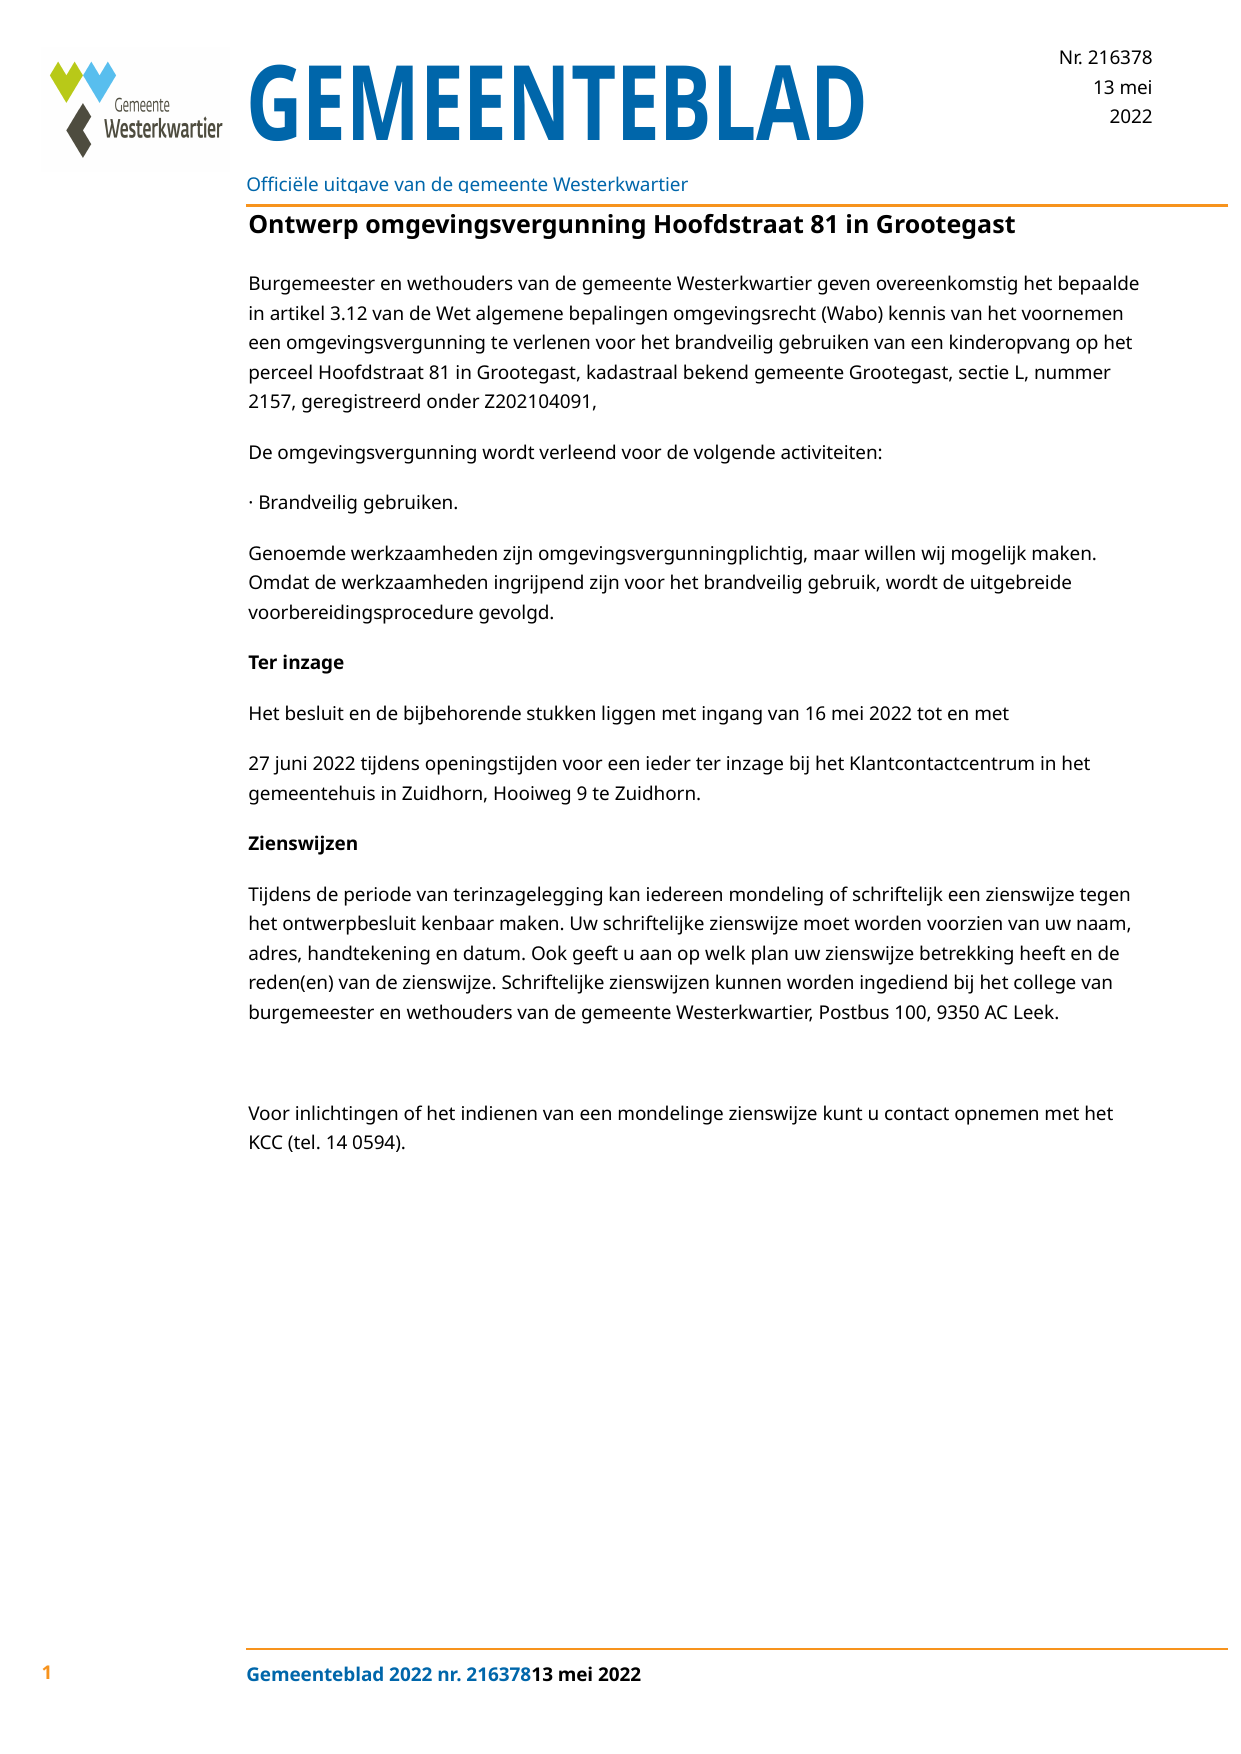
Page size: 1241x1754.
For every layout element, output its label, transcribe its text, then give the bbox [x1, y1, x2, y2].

text Het besluit en de bijbehorende stukken liggen met ingang van 16 mei 2022 tot en met [248, 700, 1152, 726]
text Genoemde werkzaamheden zijn omgevingsvergunningplichtig, maar willen wij mogelijk maken. Omdat de werkzaamheden ingrijpend zijn voor het brandveilig gebruik, wordt de uitgebreide voorbereidingsprocedure gevolgd. [248, 540, 1152, 625]
text Burgemeester en wethouders van de gemeente Westerkwartier geven overeenkomstig het bepaalde in artikel 3.12 van de Wet algemene bepalingen omgevingsrecht (Wabo) kennis van het voornemen een omgevingsvergunning te verlenen voor het brandveilig gebruiken van een kinderopvang op het perceel Hoofdstraat 81 in Grootegast, kadastraal bekend gemeente Grootegast, sectie L, nummer 2157, geregistreerd onder Z202104091, [248, 270, 1152, 414]
text Tijdens de periode van terinzagelegging kan iedereen mondeling of schriftelijk een zienswijze tegen het ontwerpbesluit kenbaar maken. Uw schriftelijke zienswijze moet worden voorzien van uw naam, adres, handtekening en datum. Ook geeft u aan op welk plan uw zienswijze betrekking heeft en de reden(en) van de zienswijze. Schriftelijke zienswijzen kunnen worden ingediend bij het college van burgemeester en wethouders van de gemeente Westerkwartier, Postbus 100, 9350 AC Leek. [248, 881, 1152, 1025]
text De omgevingsvergunning wordt verleend voor de volgende activiteiten: [248, 439, 1152, 465]
text Ter inzage [248, 649, 1152, 675]
text Voor inlichtingen of het indienen van een mondelinge zienswijze kunt u contact opnemen met het KCC (tel. 14 0594). [248, 1100, 1152, 1155]
text Ontwerp omgevingsvergunning Hoofdstraat 81 in Grootegast [248, 207, 1152, 241]
text · Brandveilig gebruiken. [248, 489, 1152, 515]
text 27 juni 2022 tijdens openingstijden voor een ieder ter inzage bij het Klantcontactcentrum in het gemeentehuis in Zuidhorn, Hooiweg 9 te Zuidhorn. [248, 750, 1152, 806]
text Zienswijzen [248, 830, 1152, 856]
picture [41, 47, 231, 172]
